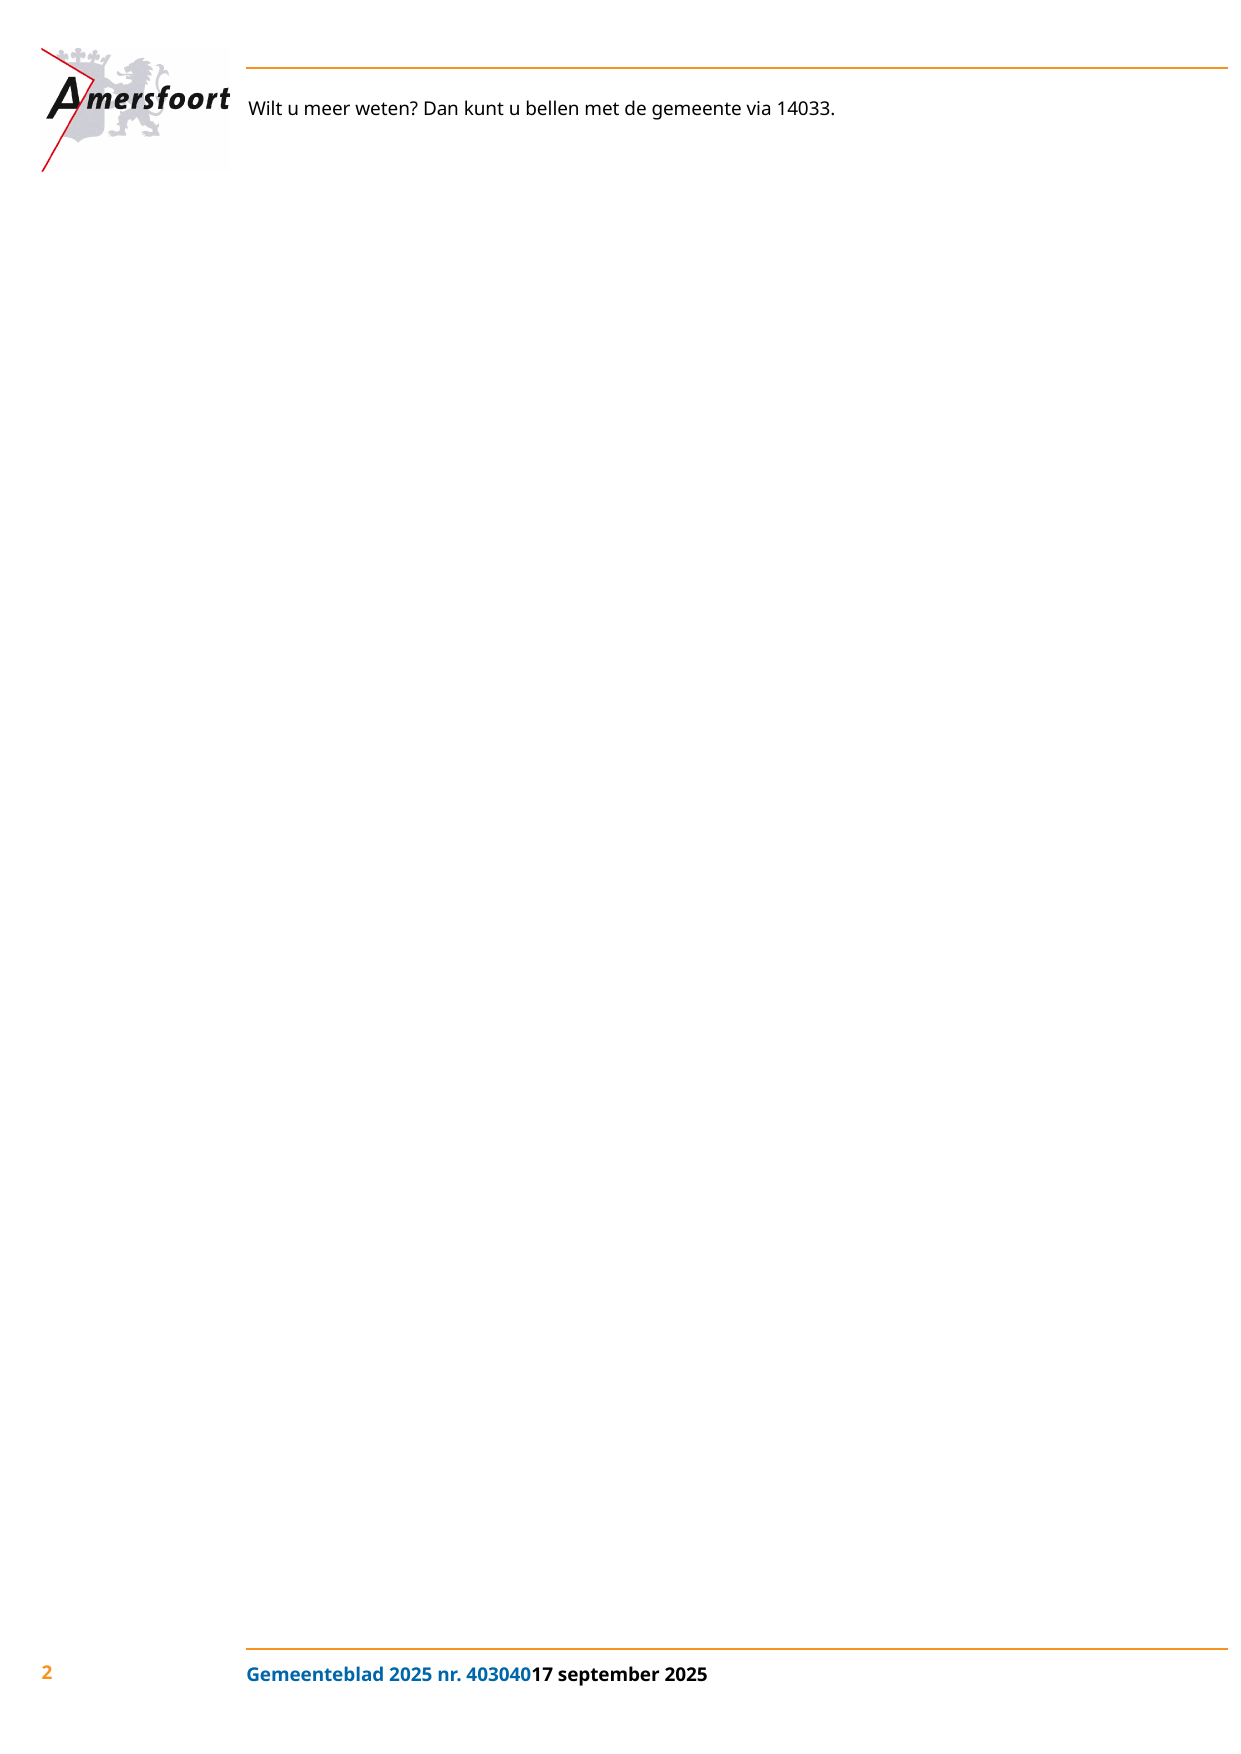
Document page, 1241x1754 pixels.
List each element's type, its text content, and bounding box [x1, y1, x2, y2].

picture [41, 47, 231, 172]
text Wilt u meer weten? Dan kunt u bellen met de gemeente via 14033. [248, 95, 1152, 121]
